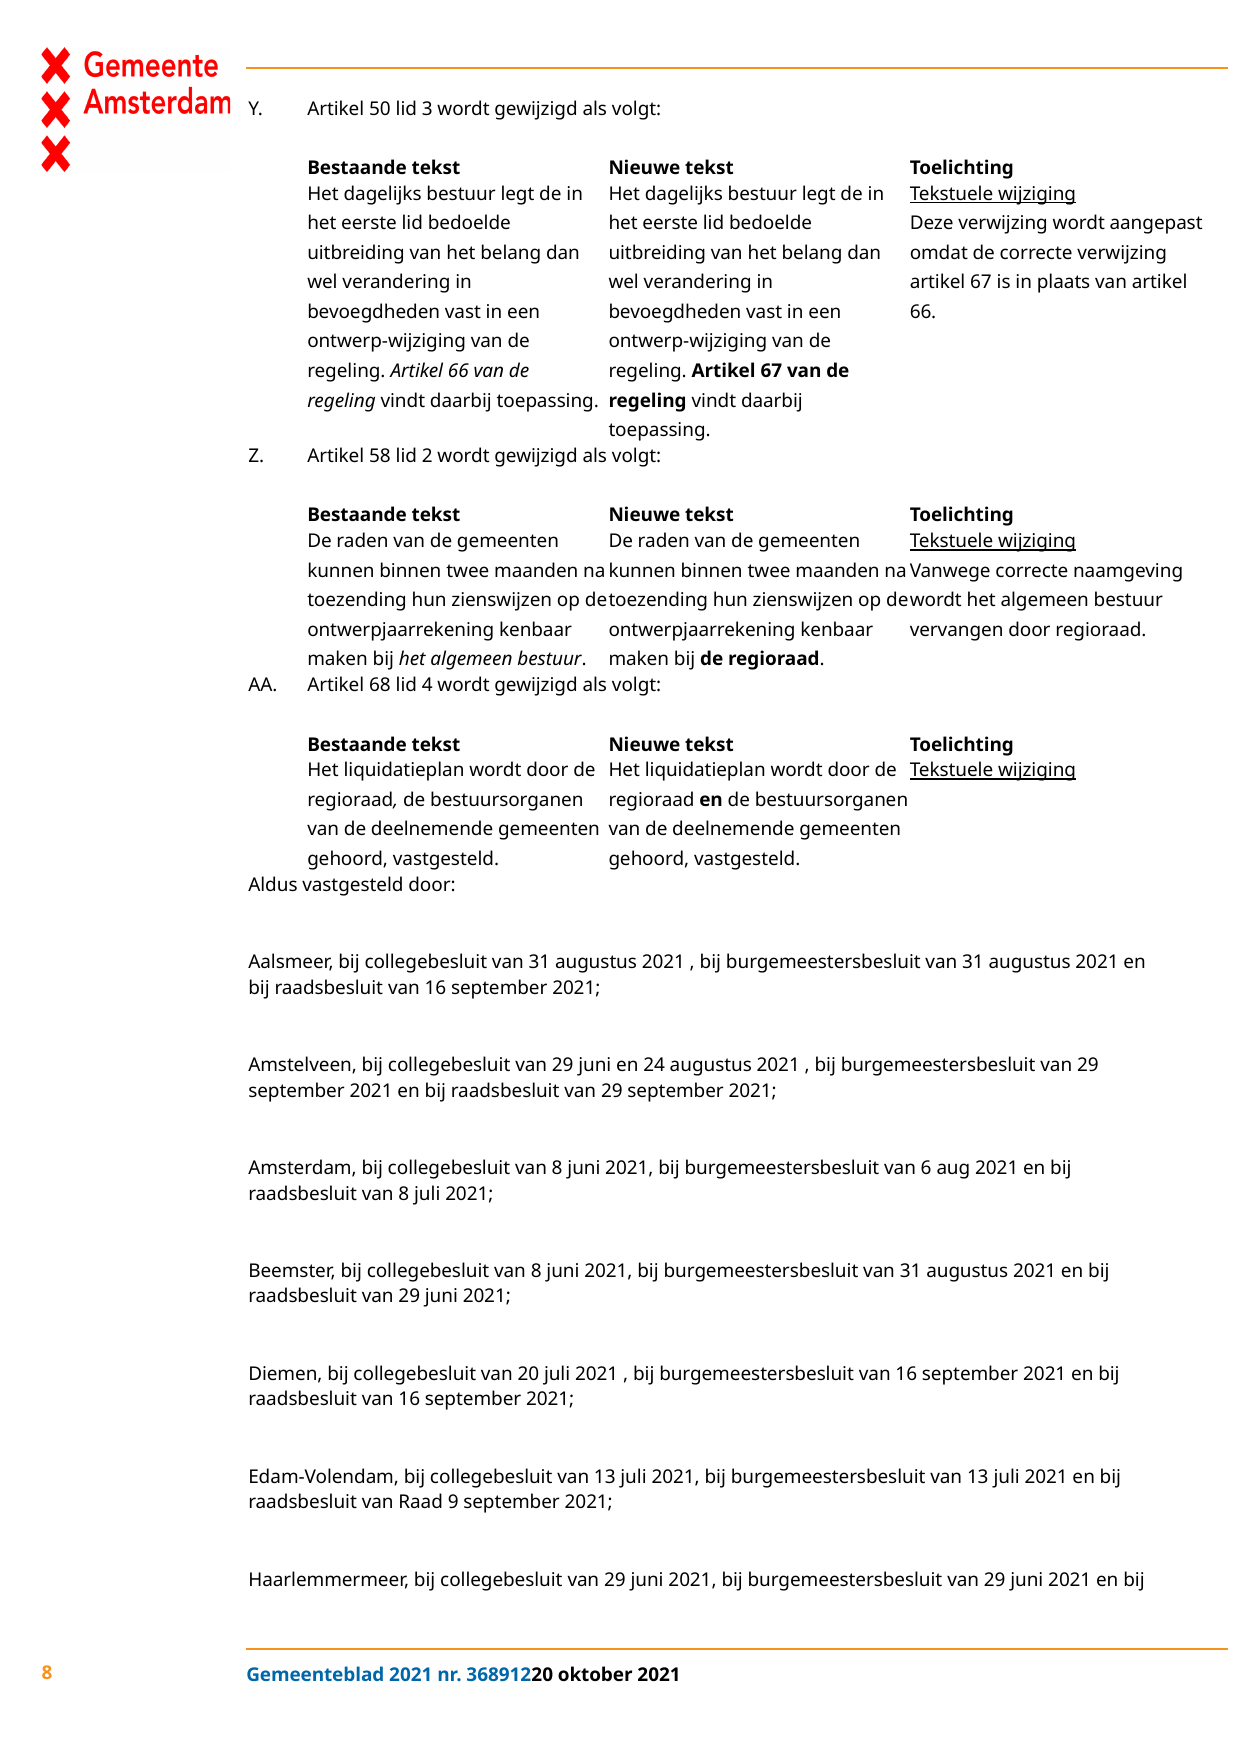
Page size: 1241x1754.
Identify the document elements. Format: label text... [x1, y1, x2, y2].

table_cell De raden van de gemeenten kunnen binnen twee maanden na toezending hun zienswijzen op de ontwerpjaarrekening kenbaar maken bij het algemeen bestuur. [307, 527, 608, 671]
table_header Nieuwe tekst [608, 731, 909, 756]
text Amsterdam, bij collegebesluit van 8 juni 2021, bij burgemeestersbesluit van 6 aug 2021 en bij raadsbesluit van 8 juli 2021; [248, 1154, 1152, 1206]
list Artikel 58 lid 2 wordt gewijzigd als volgt: [248, 442, 1152, 468]
picture [41, 47, 231, 172]
list Artikel 68 lid 4 wordt gewijzigd als volgt: [248, 671, 1152, 697]
text Beemster, bij collegebesluit van 8 juni 2021, bij burgemeestersbesluit van 31 augustus 2021 en bij raadsbesluit van 29 juni 2021; [248, 1257, 1152, 1308]
text Amstelveen, bij collegebesluit van 29 juni en 24 augustus 2021 , bij burgemeestersbesluit van 29 september 2021 en bij raadsbesluit van 29 september 2021; [248, 1051, 1152, 1103]
table_cell Tekstuele wijziging Deze verwijzing wordt aangepast omdat de correcte verwijzing artikel 67 is in plaats van artikel 66. [910, 180, 1211, 442]
table_header Nieuwe tekst [608, 502, 909, 527]
table_cell De raden van de gemeenten kunnen binnen twee maanden na toezending hun zienswijzen op de ontwerpjaarrekening kenbaar maken bij de regioraad. [608, 527, 909, 671]
text Diemen, bij collegebesluit van 20 juli 2021 , bij burgemeestersbesluit van 16 september 2021 en bij raadsbesluit van 16 september 2021; [248, 1360, 1152, 1411]
table_header Toelichting [910, 502, 1211, 527]
table_header Bestaande tekst [307, 731, 608, 756]
table_cell Het liquidatieplan wordt door de regioraad en de bestuursorganen van de deelnemende gemeenten gehoord, vastgesteld. [608, 756, 909, 871]
text Aldus vastgesteld door: [248, 871, 1152, 897]
table_cell Tekstuele wijziging [910, 756, 1211, 871]
table_header Bestaande tekst [307, 154, 608, 180]
table_header Nieuwe tekst [608, 154, 909, 180]
table_cell Tekstuele wijziging Vanwege correcte naamgeving wordt het algemeen bestuur vervangen door regioraad. [910, 527, 1211, 671]
text Edam-Volendam, bij collegebesluit van 13 juli 2021, bij burgemeestersbesluit van 13 juli 2021 en bij raadsbesluit van Raad 9 september 2021; [248, 1463, 1152, 1514]
table_cell Het dagelijks bestuur legt de in het eerste lid bedoelde uitbreiding van het belang dan wel verandering in bevoegdheden vast in een ontwerp-wijziging van de regeling. Artikel 66 van de regeling vindt daarbij toepassing. [307, 180, 608, 442]
table_cell Het liquidatieplan wordt door de regioraad, de bestuursorganen van de deelnemende gemeenten gehoord, vastgesteld. [307, 756, 608, 871]
table_header Toelichting [910, 731, 1211, 756]
table_header Toelichting [910, 154, 1211, 180]
text Haarlemmermeer, bij collegebesluit van 29 juni 2021, bij burgemeestersbesluit van 29 juni 2021 en bij [248, 1566, 1152, 1591]
table_header Bestaande tekst [307, 502, 608, 527]
list Artikel 50 lid 3 wordt gewijzigd als volgt: [248, 95, 1152, 121]
text Aalsmeer, bij collegebesluit van 31 augustus 2021 , bij burgemeestersbesluit van 31 augustus 2021 en bij raadsbesluit van 16 september 2021; [248, 948, 1152, 1000]
table_cell Het dagelijks bestuur legt de in het eerste lid bedoelde uitbreiding van het belang dan wel verandering in bevoegdheden vast in een ontwerp-wijziging van de regeling. Artikel 67 van de regeling vindt daarbij toepassing. [608, 180, 909, 442]
